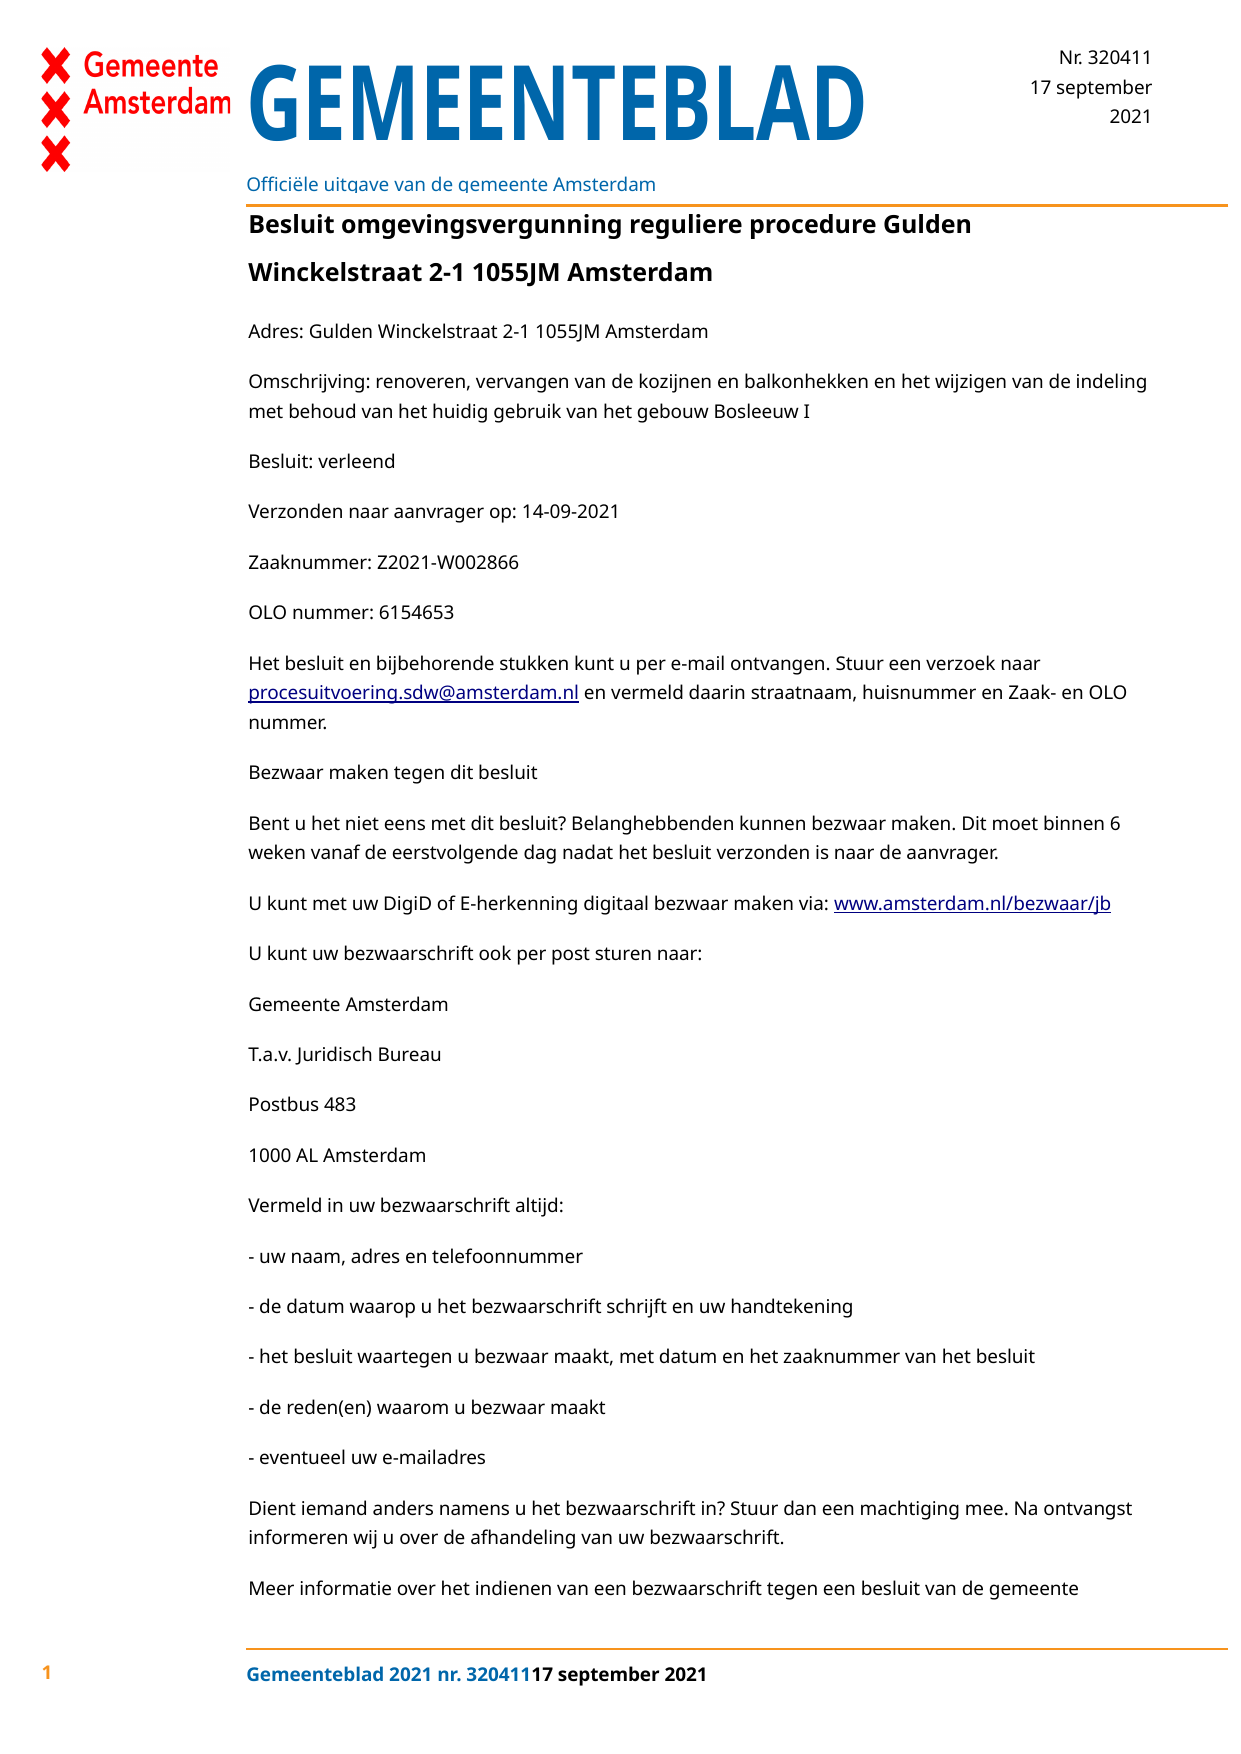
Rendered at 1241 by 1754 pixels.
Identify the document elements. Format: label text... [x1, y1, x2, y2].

text Adres: Gulden Winckelstraat 2-1 1055JM Amsterdam [248, 318, 1152, 344]
text - uw naam, adres en telefoonnummer [248, 1243, 1152, 1269]
text Meer informatie over het indienen van een bezwaarschrift tegen een besluit van de gemeente [248, 1575, 1152, 1601]
text Verzonden naar aanvrager op: 14-09-2021 [248, 499, 1152, 524]
text T.a.v. Juridisch Bureau [248, 1041, 1152, 1067]
text U kunt uw bezwaarschrift ook per post sturen naar: [248, 940, 1152, 966]
text U kunt met uw DigiD of E-herkenning digitaal bezwaar maken via: www.amsterdam.nl/bezwaar/jb [248, 890, 1152, 916]
text - het besluit waartegen u bezwaar maakt, met datum en het zaaknummer van het besluit [248, 1344, 1152, 1369]
text Omschrijving: renoveren, vervangen van de kozijnen en balkonhekken en het wijzigen van de indeling met behoud van het huidig gebruik van het gebouw Bosleeuw I [248, 368, 1152, 424]
text - eventueel uw e-mailadres [248, 1444, 1152, 1470]
text Gemeente Amsterdam [248, 991, 1152, 1017]
text 1000 AL Amsterdam [248, 1142, 1152, 1168]
text - de datum waarop u het bezwaarschrift schrijft en uw handtekening [248, 1293, 1152, 1319]
text Bent u het niet eens met dit besluit? Belanghebbenden kunnen bezwaar maken. Dit moet binnen 6 weken vanaf de eerstvolgende dag nadat het besluit verzonden is naar de aanvrager. [248, 810, 1152, 865]
picture [41, 47, 231, 172]
text Zaaknummer: Z2021-W002866 [248, 549, 1152, 575]
text Postbus 483 [248, 1092, 1152, 1117]
text OLO nummer: 6154653 [248, 599, 1152, 625]
text Besluit omgevingsvergunning reguliere procedure Gulden Winckelstraat 2-1 1055JM Amsterdam [248, 207, 1152, 288]
text Dient iemand anders namens u het bezwaarschrift in? Stuur dan een machtiging mee. Na ontvangst informeren wij u over de afhandeling van uw bezwaarschrift. [248, 1495, 1152, 1550]
text - de reden(en) waarom u bezwaar maakt [248, 1394, 1152, 1420]
text Bezwaar maken tegen dit besluit [248, 759, 1152, 785]
text Besluit: verleend [248, 448, 1152, 474]
text Vermeld in uw bezwaarschrift altijd: [248, 1192, 1152, 1218]
text Het besluit en bijbehorende stukken kunt u per e-mail ontvangen. Stuur een verzoek naar procesuitvoering.sdw@amsterdam.nl en vermeld daarin straatnaam, huisnummer en Zaak- en OLO nummer. [248, 650, 1152, 735]
